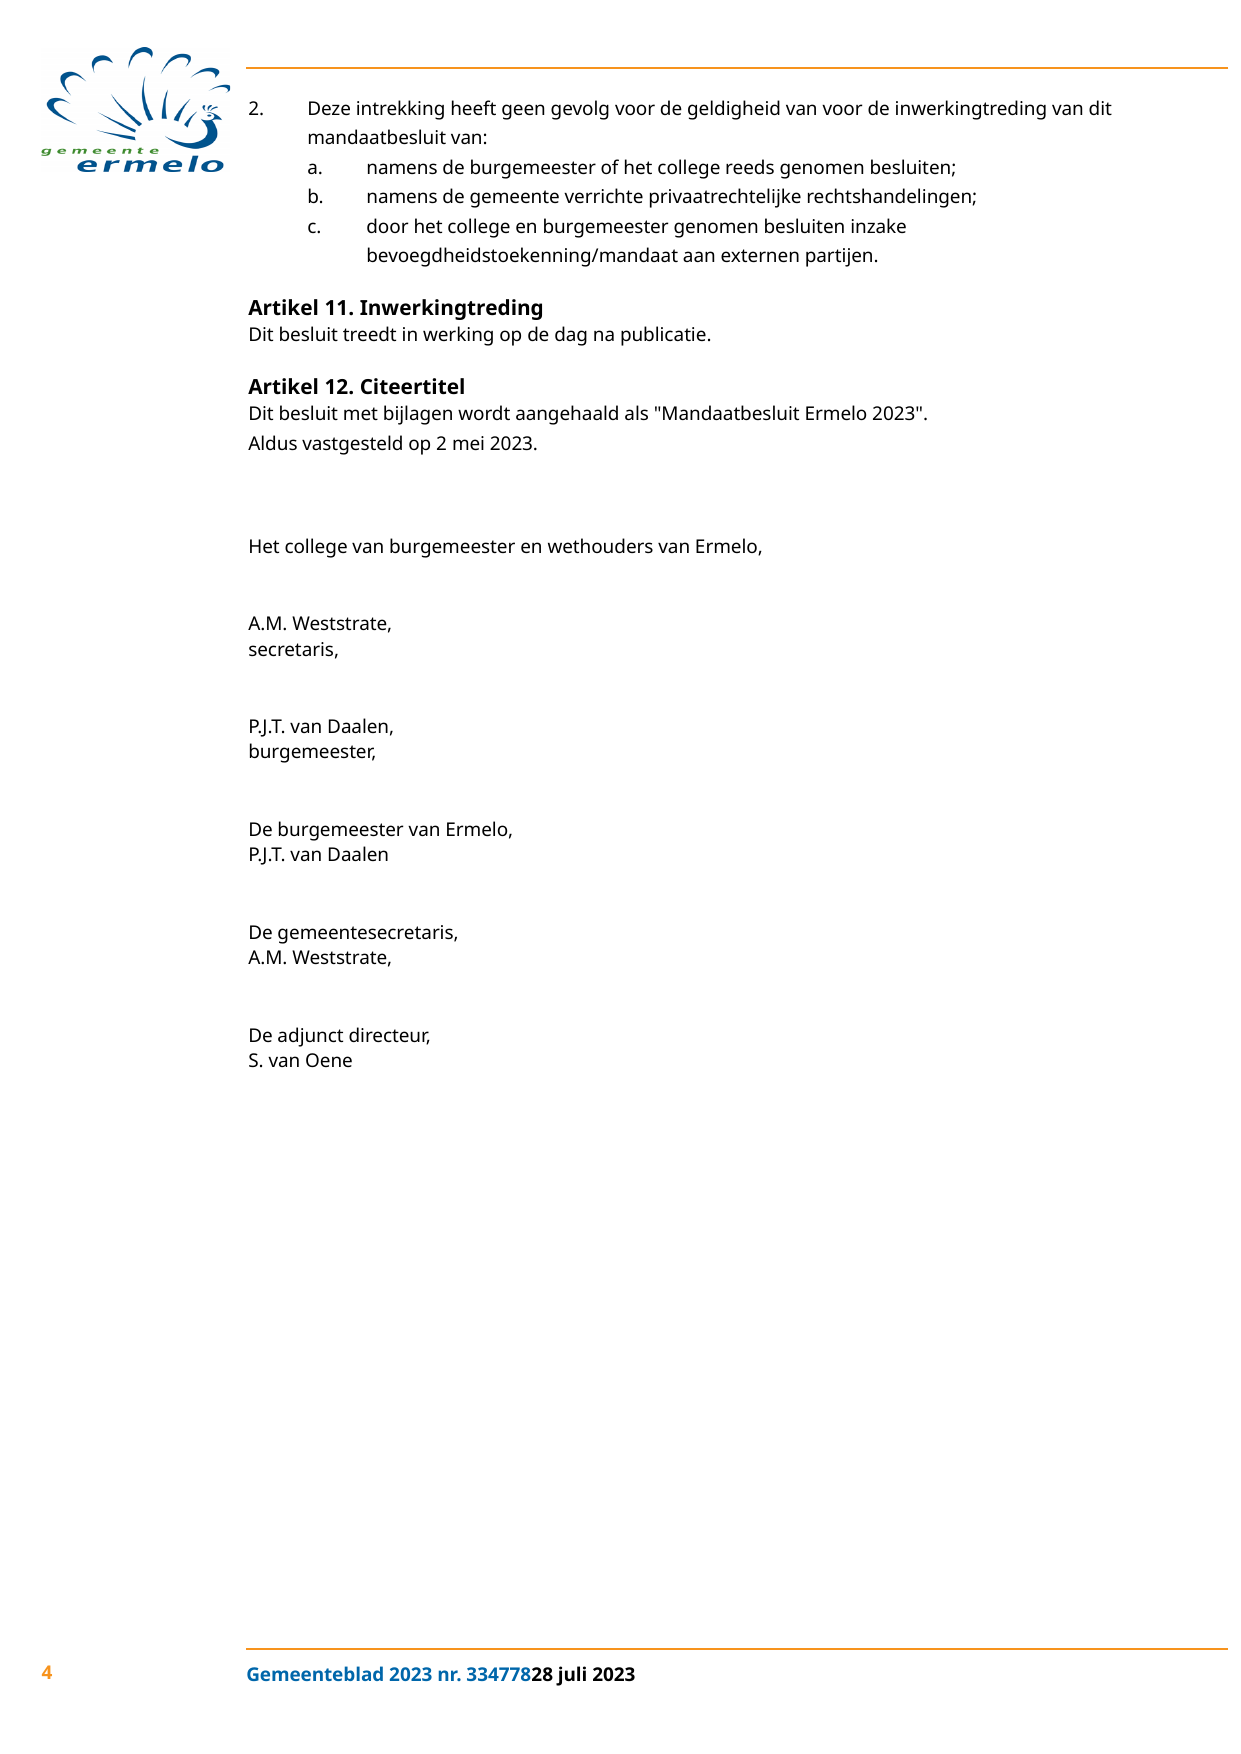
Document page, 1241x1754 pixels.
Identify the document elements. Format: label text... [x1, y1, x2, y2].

list namens de burgemeester of het college reeds genomen besluiten; [307, 154, 1152, 180]
list door het college en burgemeester genomen besluiten inzake bevoegdheidstoekenning/mandaat aan externen partijen. [307, 213, 1152, 268]
list Deze intrekking heeft geen gevolg voor de geldigheid van voor de inwerkingtreding van dit mandaatbesluit van: [248, 95, 1152, 150]
text P.J.T. van Daalen [248, 842, 1152, 867]
text A.M. Weststrate, [248, 944, 1152, 970]
text Artikel 12. Citeertitel [248, 372, 1152, 400]
text Dit besluit treedt in werking op de dag na publicatie. [248, 322, 1152, 347]
text Aldus vastgesteld op 2 mei 2023. [248, 430, 1152, 456]
text Artikel 11. Inwerkingtreding [248, 293, 1152, 322]
picture [41, 47, 231, 172]
list namens de gemeente verrichte privaatrechtelijke rechtshandelingen; [307, 183, 1152, 209]
text De adjunct directeur, [248, 1022, 1152, 1047]
text burgemeester, [248, 739, 1152, 764]
text S. van Oene [248, 1047, 1152, 1073]
text Het college van burgemeester en wethouders van Ermelo, [248, 533, 1152, 559]
text P.J.T. van Daalen, [248, 713, 1152, 739]
text De gemeentesecretaris, [248, 919, 1152, 944]
text Dit besluit met bijlagen wordt aangehaald als "Mandaatbesluit Ermelo 2023". [248, 400, 1152, 426]
text secretaris, [248, 636, 1152, 662]
text A.M. Weststrate, [248, 610, 1152, 636]
text De burgemeester van Ermelo, [248, 816, 1152, 842]
